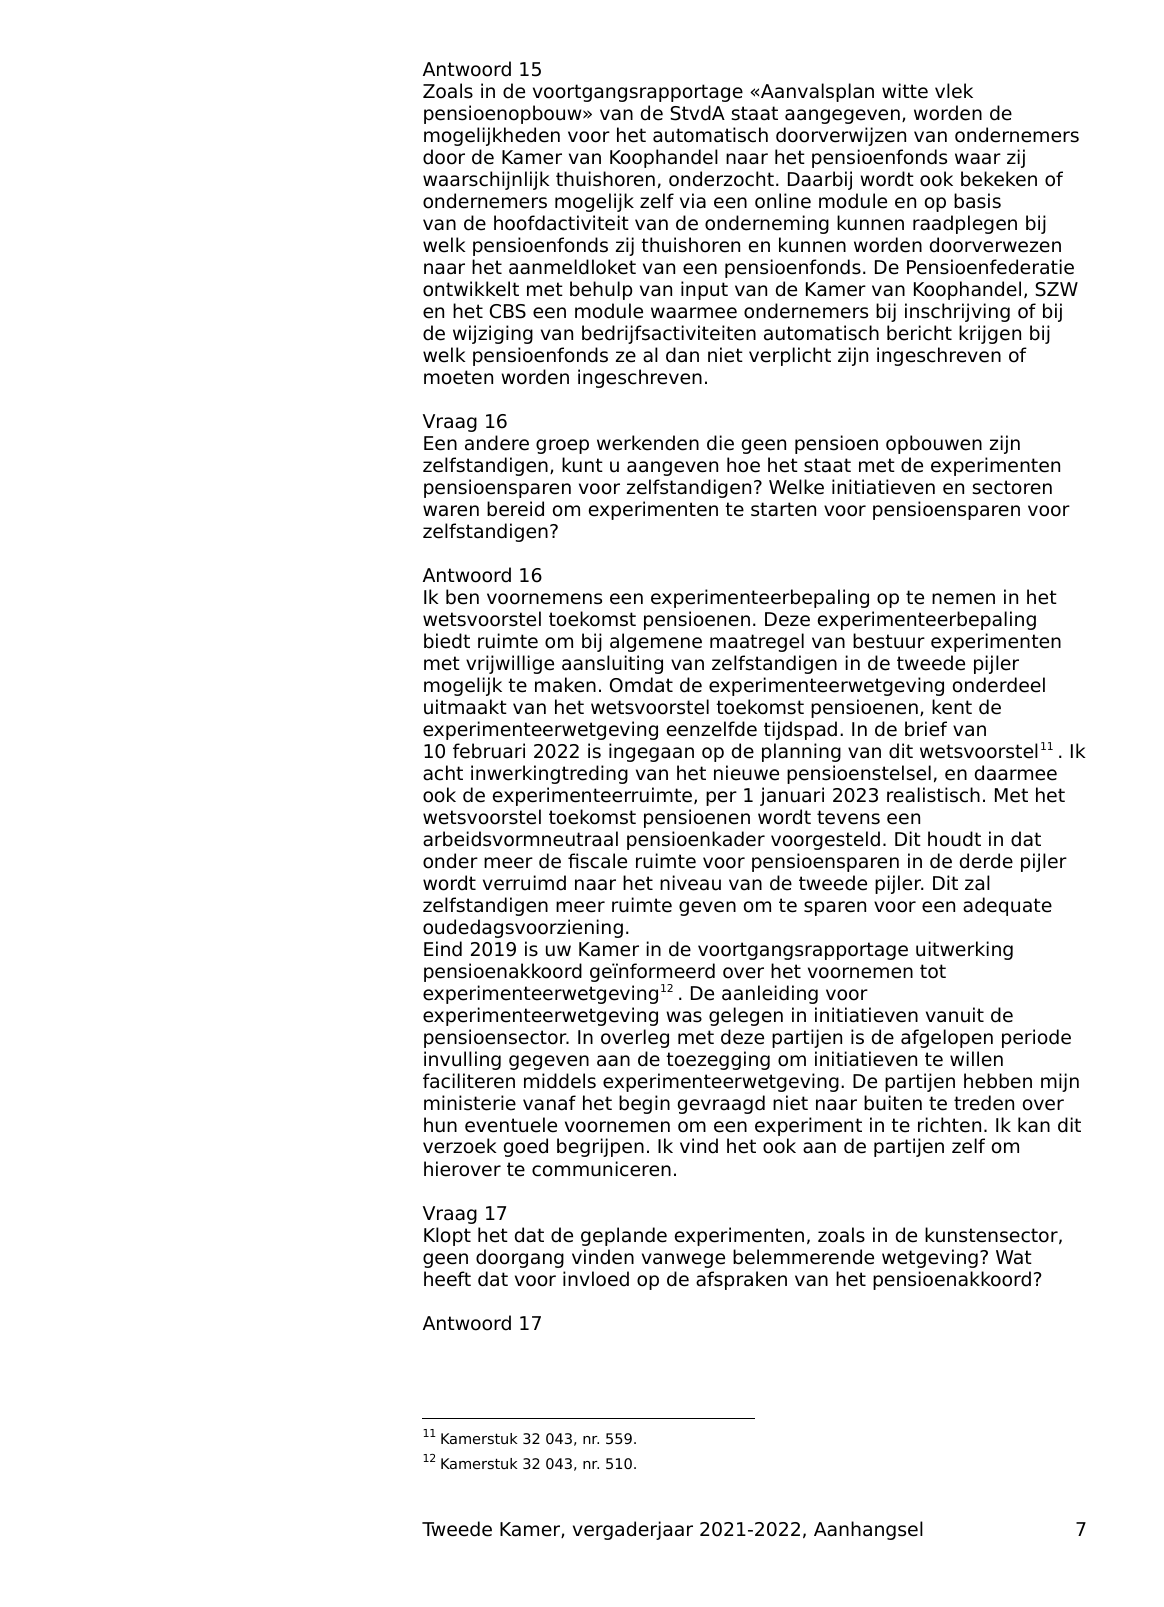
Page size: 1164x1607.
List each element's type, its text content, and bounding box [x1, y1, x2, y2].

text Vraag 17 [422, 1203, 1087, 1224]
text Vraag 16 [422, 411, 1087, 433]
text Een andere groep werkenden die geen pensioen opbouwen zijn zelfstandigen, kunt u aangeven hoe het staat met de experimenten pensioensparen voor zelfstandigen? Welke initiatieven en sectoren waren bereid om experimenten te starten voor pensioensparen voor zelfstandigen? [422, 433, 1087, 543]
text Zoals in de voortgangsrapportage «Aanvalsplan witte vlek pensioenopbouw» van de StvdA staat aangegeven, worden de mogelijkheden voor het automatisch doorverwijzen van ondernemers door de Kamer van Koophandel naar het pensioenfonds waar zij waarschijnlijk thuishoren, onderzocht. Daarbij wordt ook bekeken of ondernemers mogelijk zelf via een online module en op basis [422, 81, 1087, 213]
text Eind 2019 is uw Kamer in de voortgangsrapportage uitwerking pensioenakkoord geïnformeerd over het voornemen tot experimenteerwetgeving. De aanleiding voor experimenteerwetgeving was gelegen in initiatieven vanuit de pensioensector. In overleg met deze partijen is de afgelopen periode invulling gegeven aan de toezegging om initiatieven te willen faciliteren middels experimenteerwetgeving. De partijen hebben mijn ministerie vanaf het begin gevraagd niet naar buiten te treden over hun eventuele voornemen om een experiment in te richten. Ik kan dit verzoek goed begrijpen. Ik vind het ook aan de partijen zelf om hierover te communiceren. [422, 939, 1087, 1180]
text van de hoofdactiviteit van de onderneming kunnen raadplegen bij welk pensioenfonds zij thuishoren en kunnen worden doorverwezen naar het aanmeldloket van een pensioenfonds. De Pensioenfederatie ontwikkelt met behulp van input van de Kamer van Koophandel, SZW en het CBS een module waarmee ondernemers bij inschrijving of bij de wijziging van bedrijfsactiviteiten automatisch bericht krijgen bij welk pensioenfonds ze al dan niet verplicht zijn ingeschreven of moeten worden ingeschreven. [422, 213, 1087, 389]
text Antwoord 17 [422, 1313, 1087, 1335]
text Antwoord 16 [422, 565, 1087, 587]
text Ik ben voornemens een experimenteerbepaling op te nemen in het wetsvoorstel toekomst pensioenen. Deze experimenteerbepaling biedt ruimte om bij algemene maatregel van bestuur experimenten met vrijwillige aansluiting van zelfstandigen in de tweede pijler mogelijk te maken. Omdat de experimenteerwetgeving onderdeel uitmaakt van het wetsvoorstel toekomst pensioenen, kent de experimenteerwetgeving eenzelfde tijdspad. In de brief van 10 februari 2022 is ingegaan op de planning van dit wetsvoorstel. Ik acht inwerkingtreding van het nieuwe pensioenstelsel, en daarmee ook de experimenteerruimte, per 1 januari 2023 realistisch. Met het wetsvoorstel toekomst pensioenen wordt tevens een arbeidsvormneutraal pensioenkader voorgesteld. Dit houdt in dat onder meer de fiscale ruimte voor pensioensparen in de derde pijler wordt verruimd naar het niveau van de tweede pijler. Dit zal zelfstandigen meer ruimte geven om te sparen voor een adequate oudedagsvoorziening. [422, 587, 1087, 939]
text Kamerstuk 32 043, nr. 559. [422, 1427, 1087, 1449]
text Antwoord 15 [422, 59, 1087, 81]
text Klopt het dat de geplande experimenten, zoals in de kunstensector, geen doorgang vinden vanwege belemmerende wetgeving? Wat heeft dat voor invloed op de afspraken van het pensioenakkoord? [422, 1224, 1087, 1291]
text Kamerstuk 32 043, nr. 510. [422, 1452, 1087, 1474]
